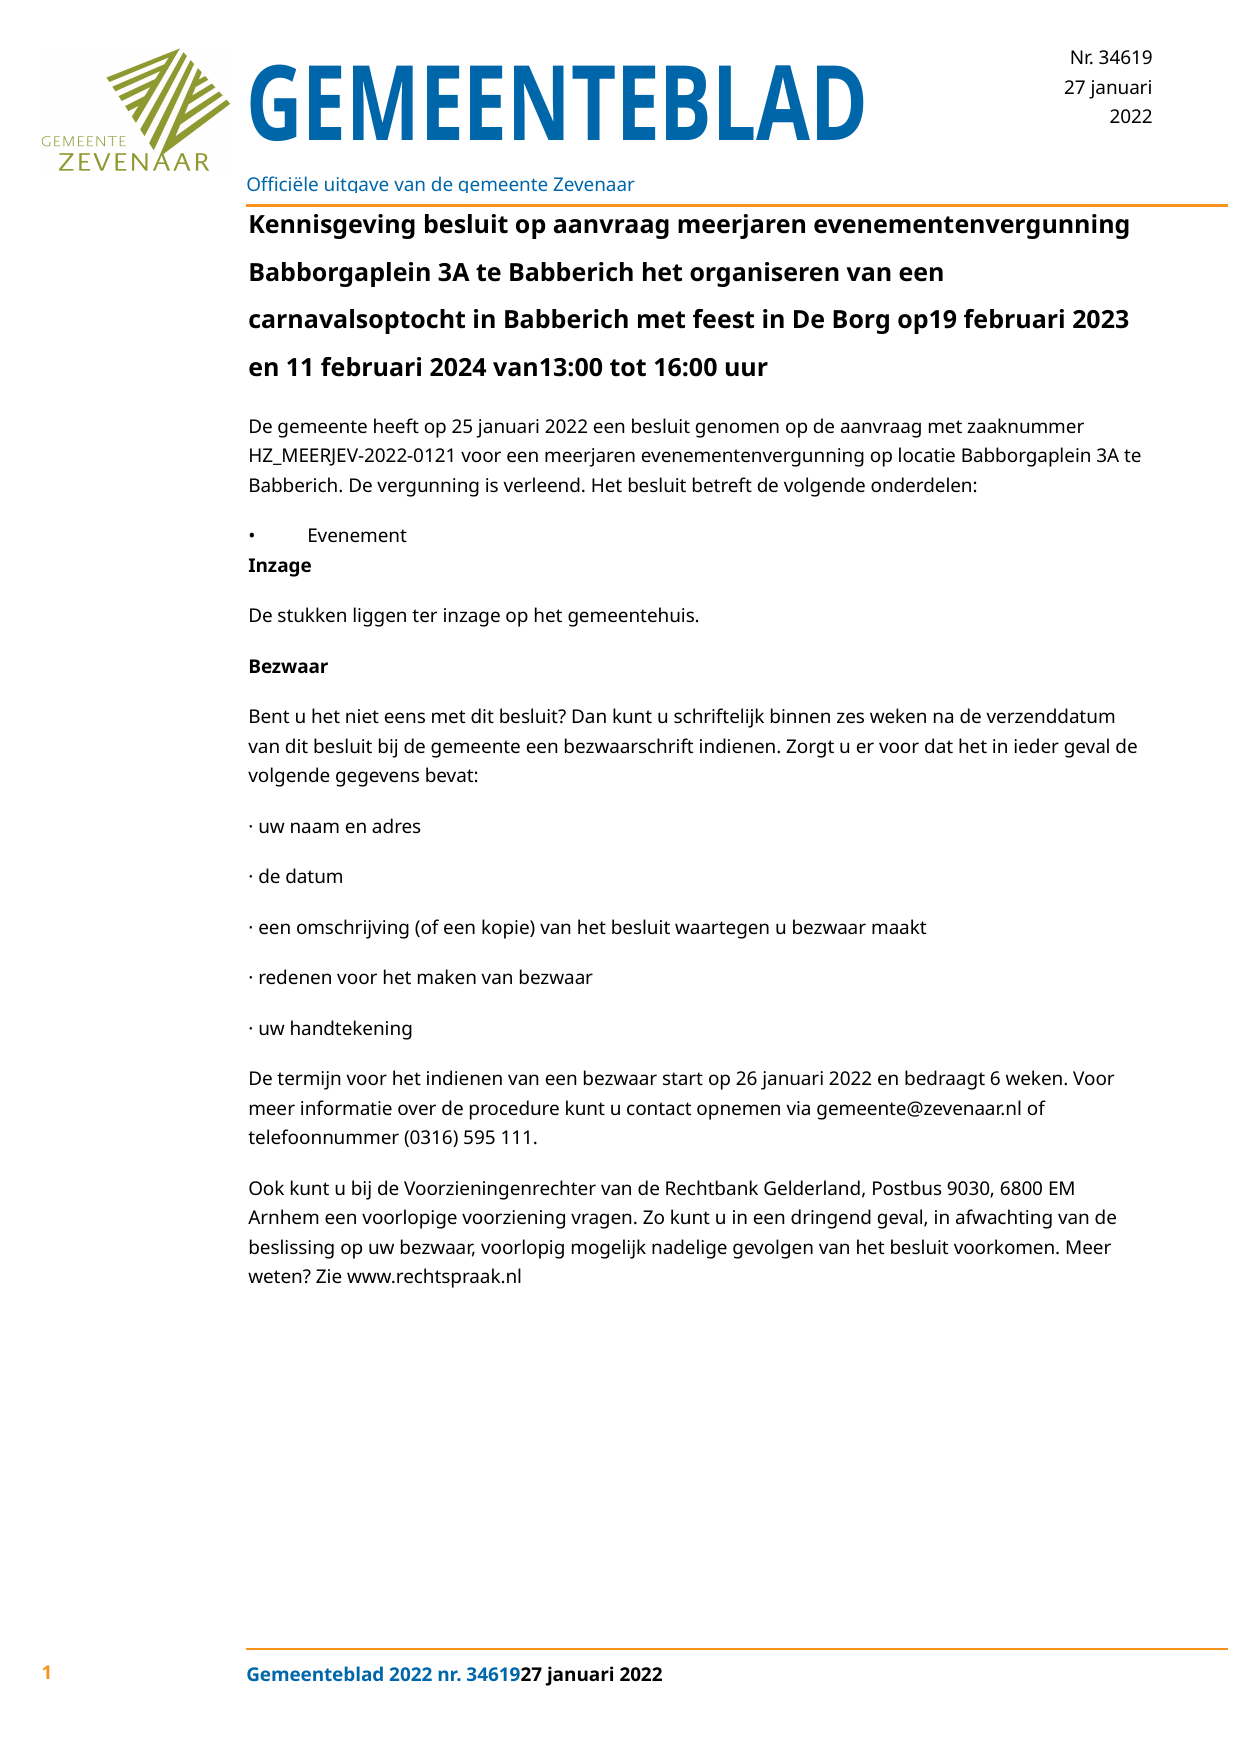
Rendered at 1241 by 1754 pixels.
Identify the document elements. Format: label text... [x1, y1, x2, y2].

text De termijn voor het indienen van een bezwaar start op 26 januari 2022 en bedraagt 6 weken. Voor meer informatie over de procedure kunt u contact opnemen via gemeente@zevenaar.nl of telefoonnummer (0316) 595 111. [248, 1065, 1152, 1150]
list Evenement [248, 523, 1152, 548]
text Bezwaar [248, 653, 1152, 679]
text De stukken liggen ter inzage op het gemeentehuis. [248, 603, 1152, 628]
picture [41, 47, 231, 172]
text · redenen voor het maken van bezwaar [248, 964, 1152, 990]
text Bent u het niet eens met dit besluit? Dan kunt u schriftelijk binnen zes weken na de verzenddatum van dit besluit bij de gemeente een bezwaarschrift indienen. Zorgt u er voor dat het in ieder geval de volgende gegevens bevat: [248, 703, 1152, 788]
text Inzage [248, 552, 1152, 578]
text Ook kunt u bij de Voorzieningenrechter van de Rechtbank Gelderland, Postbus 9030, 6800 EM Arnhem een voorlopige voorziening vragen. Zo kunt u in een dringend geval, in afwachting van de beslissing op uw bezwaar, voorlopig mogelijk nadelige gevolgen van het besluit voorkomen. Meer weten? Zie www.rechtspraak.nl [248, 1175, 1152, 1289]
text · een omschrijving (of een kopie) van het besluit waartegen u bezwaar maakt [248, 914, 1152, 940]
text · uw naam en adres [248, 813, 1152, 839]
text Kennisgeving besluit op aanvraag meerjaren evenementenvergunning Babborgaplein 3A te Babberich het organiseren van een carnavalsoptocht in Babberich met feest in De Borg op19 februari 2023 en 11 februari 2024 van13:00 tot 16:00 uur [248, 207, 1152, 384]
text · uw handtekening [248, 1015, 1152, 1041]
text De gemeente heeft op 25 januari 2022 een besluit genomen op de aanvraag met zaaknummer HZ_MEERJEV-2022-0121 voor een meerjaren evenementenvergunning op locatie Babborgaplein 3A te Babberich. De vergunning is verleend. Het besluit betreft de volgende onderdelen: [248, 413, 1152, 498]
text · de datum [248, 863, 1152, 889]
